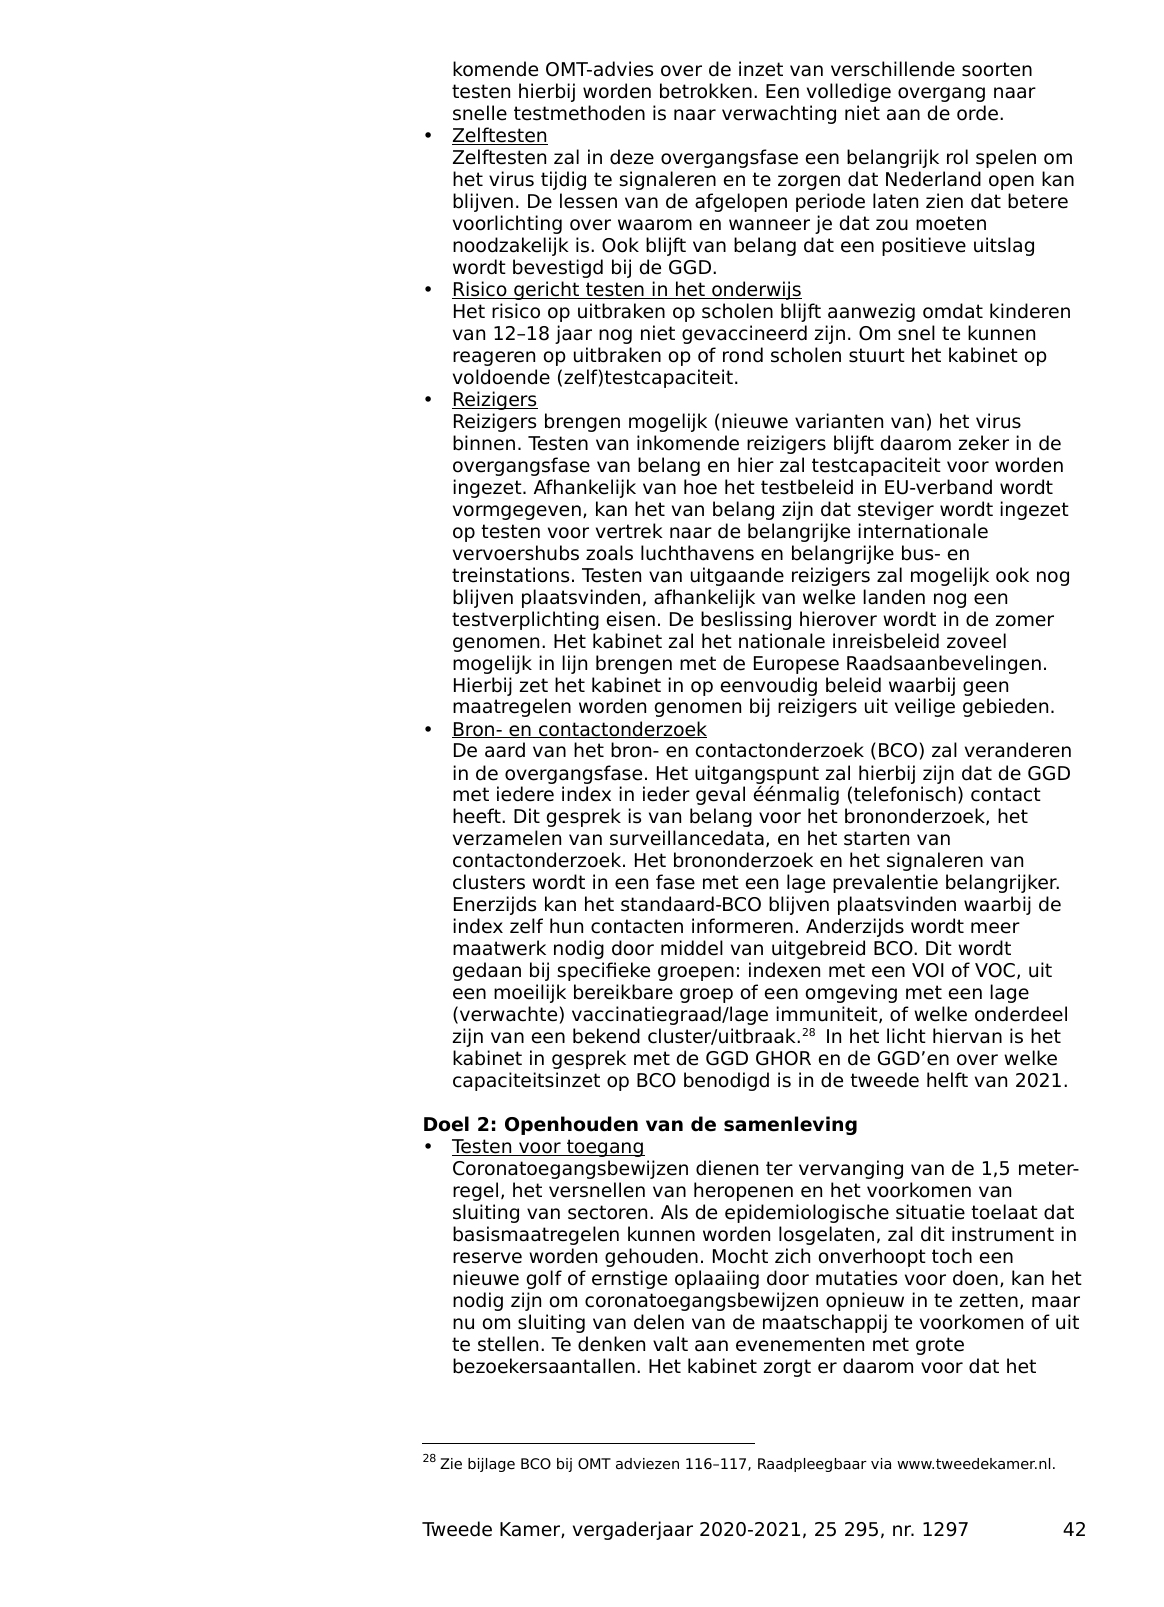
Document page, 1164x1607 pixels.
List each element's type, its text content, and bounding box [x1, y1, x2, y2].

subtitle Doel 2: Openhouden van de samenleving [422, 1114, 1087, 1136]
text • Testen voor toegang [422, 1136, 1087, 1158]
text Zie bijlage BCO bij OMT adviezen 116–117, Raadpleegbaar via www.tweedekamer.nl. [422, 1452, 1087, 1474]
text • Risico gericht testen in het onderwijs [422, 279, 1087, 301]
text Reizigers brengen mogelijk (nieuwe varianten van) het virus binnen. Testen van inkomende reizigers blijft daarom zeker in de overgangsfase van belang en hier zal testcapaciteit voor worden ingezet. Afhankelijk van hoe het testbeleid in EU-verband wordt vormgegeven, kan het van belang zijn dat steviger wordt ingezet op testen voor vertrek naar de belangrijke internationale vervoershubs zoals luchthavens en belangrijke bus- en treinstations. Testen van uitgaande reizigers zal mogelijk ook nog blijven plaatsvinden, afhankelijk van welke landen nog een testverplichting eisen. De beslissing hierover wordt in de zomer genomen. Het kabinet zal het nationale inreisbeleid zoveel mogelijk in lijn brengen met de Europese Raadsaanbevelingen. Hierbij zet het kabinet in op eenvoudig beleid waarbij geen maatregelen worden genomen bij reizigers uit veilige gebieden. [452, 411, 1087, 718]
text • Zelftesten [422, 125, 1087, 147]
text • Bron- en contactonderzoek [422, 718, 1087, 740]
text Zelftesten zal in deze overgangsfase een belangrijk rol spelen om het virus tijdig te signaleren en te zorgen dat Nederland open kan blijven. De lessen van de afgelopen periode laten zien dat betere voorlichting over waarom en wanneer je dat zou moeten noodzakelijk is. Ook blijft van belang dat een positieve uitslag wordt bevestigd bij de GGD. [452, 147, 1087, 279]
text Het risico op uitbraken op scholen blijft aanwezig omdat kinderen van 12–18 jaar nog niet gevaccineerd zijn. Om snel te kunnen reageren op uitbraken op of rond scholen stuurt het kabinet op voldoende (zelf)testcapaciteit. [452, 301, 1087, 389]
text De aard van het bron- en contactonderzoek (BCO) zal veranderen in de overgangsfase. Het uitgangspunt zal hierbij zijn dat de GGD met iedere index in ieder geval éénmalig (telefonisch) contact heeft. Dit gesprek is van belang voor het brononderzoek, het verzamelen van surveillancedata, en het starten van contactonderzoek. Het brononderzoek en het signaleren van clusters wordt in een fase met een lage prevalentie belangrijker. Enerzijds kan het standaard-BCO blijven plaatsvinden waarbij de index zelf hun contacten informeren. Anderzijds wordt meer maatwerk nodig door middel van uitgebreid BCO. Dit wordt gedaan bij specifieke groepen: indexen met een VOI of VOC, uit een moeilijk bereikbare groep of een omgeving met een lage (verwachte) vaccinatiegraad/lage immuniteit, of welke onderdeel zijn van een bekend cluster/uitbraak. In het licht hiervan is het kabinet in gesprek met de GGD GHOR en de GGD’en over welke capaciteitsinzet op BCO benodigd is in de tweede helft van 2021. [452, 740, 1087, 1092]
text • Reizigers [422, 389, 1087, 411]
text Coronatoegangsbewijzen dienen ter vervanging van de 1,5 meter-regel, het versnellen van heropenen en het voorkomen van sluiting van sectoren. Als de epidemiologische situatie toelaat dat basismaatregelen kunnen worden losgelaten, zal dit instrument in reserve worden gehouden. Mocht zich onverhoopt toch een nieuwe golf of ernstige oplaaiing door mutaties voor doen, kan het nodig zijn om coronatoegangsbewijzen opnieuw in te zetten, maar nu om sluiting van delen van de maatschappij te voorkomen of uit te stellen. Te denken valt aan evenementen met grote bezoekersaantallen. Het kabinet zorgt er daarom voor dat het [452, 1158, 1087, 1378]
text komende OMT-advies over de inzet van verschillende soorten testen hierbij worden betrokken. Een volledige overgang naar snelle testmethoden is naar verwachting niet aan de orde. [452, 59, 1087, 125]
